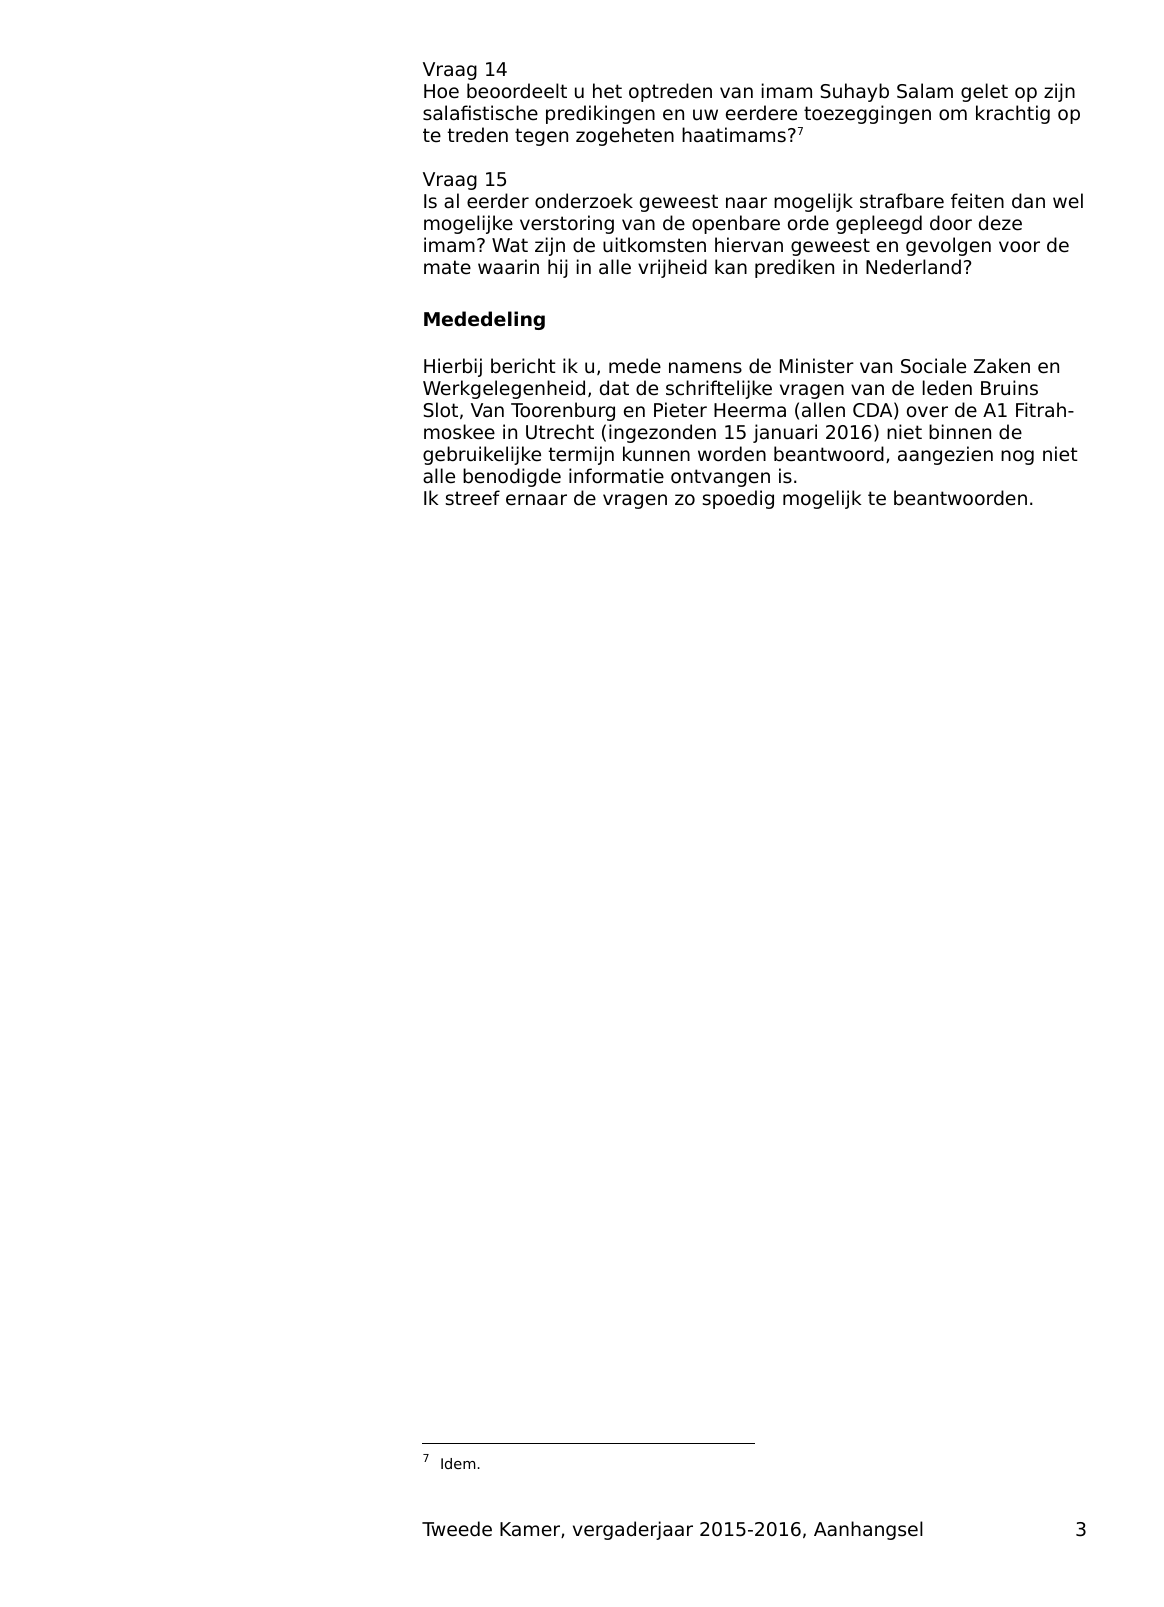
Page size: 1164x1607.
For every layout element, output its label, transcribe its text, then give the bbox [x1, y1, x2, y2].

subtitle Mededeling [422, 309, 1087, 331]
text Vraag 14 [422, 59, 1087, 81]
text Hoe beoordeelt u het optreden van imam Suhayb Salam gelet op zijn salafistische predikingen en uw eerdere toezeggingen om krachtig op te treden tegen zogeheten haatimams? [422, 81, 1087, 147]
text Idem. [422, 1452, 1087, 1474]
text Is al eerder onderzoek geweest naar mogelijk strafbare feiten dan wel mogelijke verstoring van de openbare orde gepleegd door deze imam? Wat zijn de uitkomsten hiervan geweest en gevolgen voor de mate waarin hij in alle vrijheid kan prediken in Nederland? [422, 191, 1087, 279]
text Ik streef ernaar de vragen zo spoedig mogelijk te beantwoorden. [422, 488, 1087, 510]
text Vraag 15 [422, 169, 1087, 191]
text Hierbij bericht ik u, mede namens de Minister van Sociale Zaken en Werkgelegenheid, dat de schriftelijke vragen van de leden Bruins Slot, Van Toorenburg en Pieter Heerma (allen CDA) over de A1 Fitrah-moskee in Utrecht (ingezonden 15 januari 2016) niet binnen de gebruikelijke termijn kunnen worden beantwoord, aangezien nog niet alle benodigde informatie ontvangen is. [422, 356, 1087, 488]
